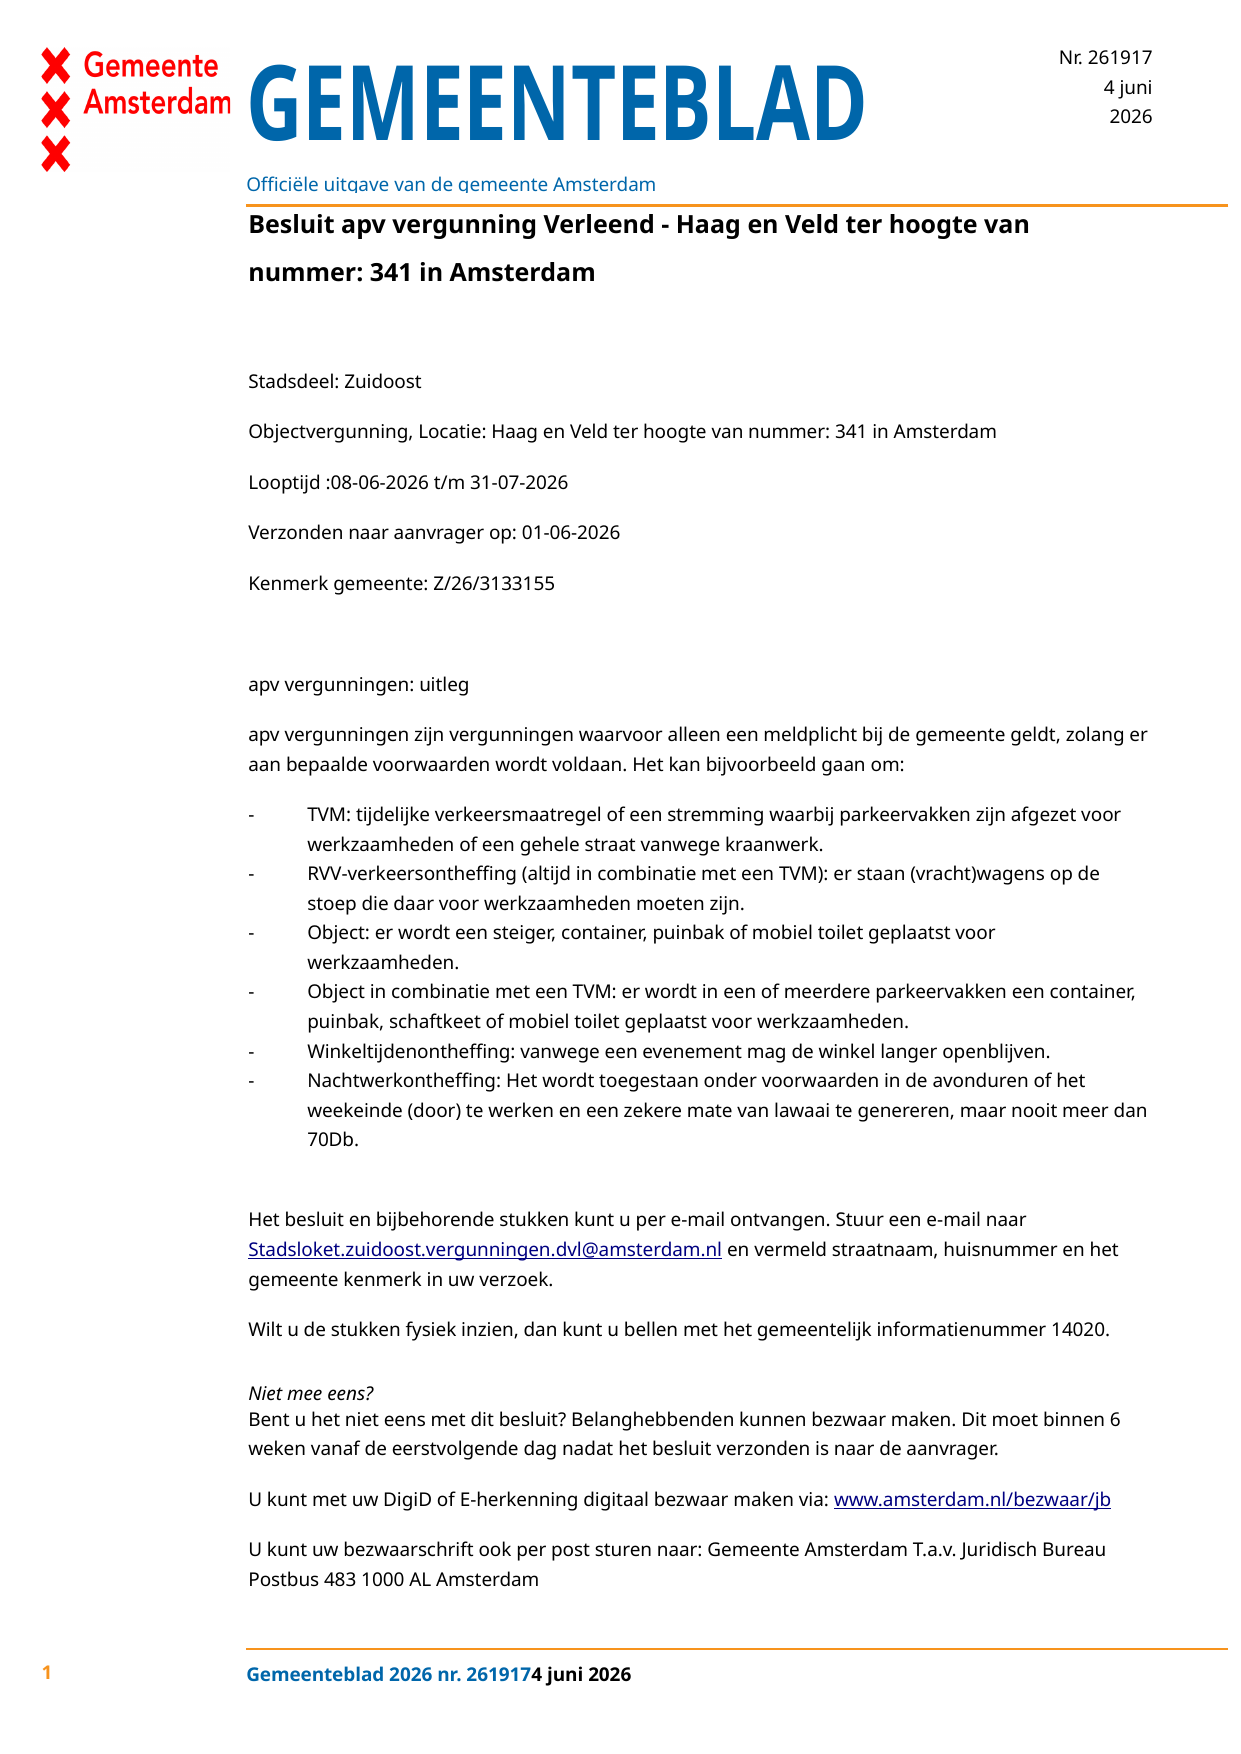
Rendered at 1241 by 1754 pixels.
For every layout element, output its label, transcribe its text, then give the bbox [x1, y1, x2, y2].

list Object: er wordt een steiger, container, puinbak of mobiel toilet geplaatst voor werkzaamheden. [248, 919, 1152, 975]
text Objectvergunning, Locatie: Haag en Veld ter hoogte van nummer: 341 in Amsterdam [248, 419, 1152, 444]
text Verzonden naar aanvrager op: 01-06-2026 [248, 519, 1152, 545]
picture [41, 47, 231, 172]
list TVM: tijdelijke verkeersmaatregel of een stremming waarbij parkeervakken zijn afgezet voor werkzaamheden of een gehele straat vanwege kraanwerk. [248, 801, 1152, 857]
text apv vergunningen: uitleg [248, 671, 1152, 697]
text Wilt u de stukken fysiek inzien, dan kunt u bellen met het gemeentelijk informatienummer 14020. [248, 1316, 1152, 1342]
text Het besluit en bijbehorende stukken kunt u per e-mail ontvangen. Stuur een e-mail naar Stadsloket.zuidoost.vergunningen.dvl@amsterdam.nl en vermeld straatnaam, huisnummer en het gemeente kenmerk in uw verzoek. [248, 1207, 1152, 1292]
text Looptijd :08-06-2026 t/m 31-07-2026 [248, 469, 1152, 495]
text Besluit apv vergunning Verleend - Haag en Veld ter hoogte van nummer: 341 in Amsterdam [248, 207, 1152, 288]
text Stadsdeel: Zuidoost [248, 368, 1152, 394]
list Object in combinatie met een TVM: er wordt in een of meerdere parkeervakken een container, puinbak, schaftkeet of mobiel toilet geplaatst voor werkzaamheden. [248, 979, 1152, 1034]
text U kunt uw bezwaarschrift ook per post sturen naar: Gemeente Amsterdam T.a.v. Juridisch Bureau Postbus 483 1000 AL Amsterdam [248, 1536, 1152, 1592]
text apv vergunningen zijn vergunningen waarvoor alleen een meldplicht bij de gemeente geldt, zolang er aan bepaalde voorwaarden wordt voldaan. Het kan bijvoorbeeld gaan om: [248, 721, 1152, 777]
text U kunt met uw DigiD of E-herkenning digitaal bezwaar maken via: www.amsterdam.nl/bezwaar/jb [248, 1486, 1152, 1512]
list Winkeltijdenontheffing: vanwege een evenement mag de winkel langer openblijven. [248, 1038, 1152, 1064]
text Kenmerk gemeente: Z/26/3133155 [248, 570, 1152, 596]
list RVV-verkeersontheffing (altijd in combinatie met een TVM): er staan (vracht)wagens op de stoep die daar voor werkzaamheden moeten zijn. [248, 860, 1152, 916]
text Niet mee eens? [248, 1380, 1152, 1406]
list Nachtwerkontheffing: Het wordt toegestaan onder voorwaarden in de avonduren of het weekeinde (door) te werken en een zekere mate van lawaai te genereren, maar nooit meer dan 70Db. [248, 1067, 1152, 1152]
text Bent u het niet eens met dit besluit? Belanghebbenden kunnen bezwaar maken. Dit moet binnen 6 weken vanaf de eerstvolgende dag nadat het besluit verzonden is naar de aanvrager. [248, 1406, 1152, 1461]
